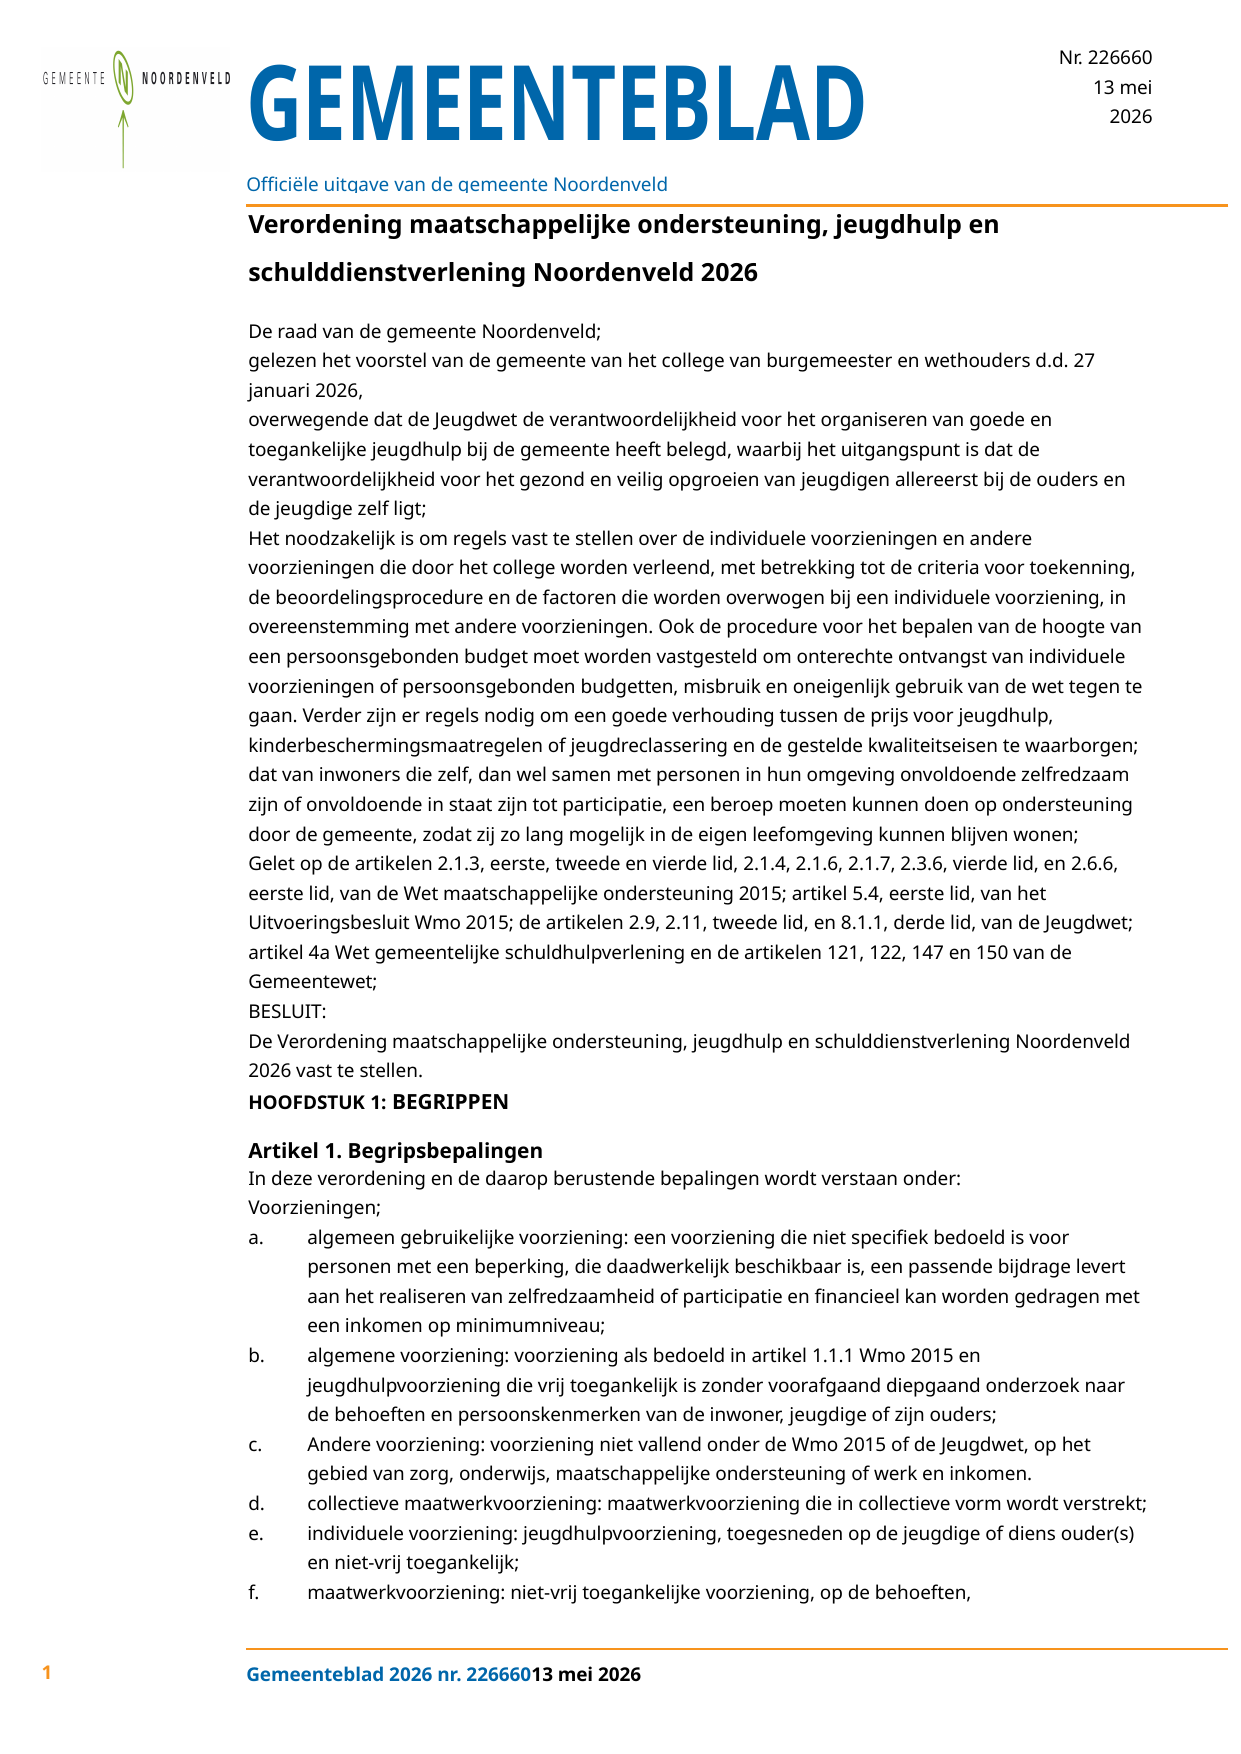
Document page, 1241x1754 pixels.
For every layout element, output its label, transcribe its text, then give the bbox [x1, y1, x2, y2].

text De raad van de gemeente Noordenveld; [248, 318, 1152, 344]
text Het noodzakelijk is om regels vast te stellen over de individuele voorzieningen en andere voorzieningen die door het college worden verleend, met betrekking tot de criteria voor toekenning, de beoordelingsprocedure en de factoren die worden overwogen bij een individuele voorziening, in overeenstemming met andere voorzieningen. Ook de procedure voor het bepalen van de hoogte van een persoonsgebonden budget moet worden vastgesteld om onterechte ontvangst van individuele voorzieningen of persoonsgebonden budgetten, misbruik en oneigenlijk gebruik van de wet tegen te gaan. Verder zijn er regels nodig om een goede verhouding tussen de prijs voor jeugdhulp, kinderbeschermingsmaatregelen of jeugdreclassering en de gestelde kwaliteitseisen te waarborgen; [248, 525, 1152, 758]
text BESLUIT: [248, 998, 1152, 1024]
picture [41, 47, 231, 172]
text In deze verordening en de daarop berustende bepalingen wordt verstaan onder: [248, 1165, 1152, 1191]
text Artikel 1. Begripsbepalingen [248, 1136, 1152, 1165]
text Verordening maatschappelijke ondersteuning, jeugdhulp en schulddienstverlening Noordenveld 2026 [248, 207, 1152, 288]
list Andere voorziening: voorziening niet vallend onder de Wmo 2015 of de Jeugdwet, op het gebied van zorg, onderwijs, maatschappelijke ondersteuning of werk en inkomen. [248, 1431, 1152, 1486]
text Voorzieningen; [248, 1194, 1152, 1220]
list collectieve maatwerkvoorziening: maatwerkvoorziening die in collectieve vorm wordt verstrekt; [248, 1490, 1152, 1516]
text HOOFDSTUK 1: BEGRIPPEN [248, 1087, 1152, 1116]
list algemeen gebruikelijke voorziening: een voorziening die niet specifiek bedoeld is voor personen met een beperking, die daadwerkelijk beschikbaar is, een passende bijdrage levert aan het realiseren van zelfredzaamheid of participatie en financieel kan worden gedragen met een inkomen op minimumniveau; [248, 1224, 1152, 1338]
text gelezen het voorstel van de gemeente van het college van burgemeester en wethouders d.d. 27 januari 2026, [248, 347, 1152, 403]
text De Verordening maatschappelijke ondersteuning, jeugdhulp en schulddienstverlening Noordenveld 2026 vast te stellen. [248, 1028, 1152, 1083]
list algemene voorziening: voorziening als bedoeld in artikel 1.1.1 Wmo 2015 en jeugdhulpvoorziening die vrij toegankelijk is zonder voorafgaand diepgaand onderzoek naar de behoeften en persoonskenmerken van de inwoner, jeugdige of zijn ouders; [248, 1342, 1152, 1427]
text Gelet op de artikelen 2.1.3, eerste, tweede en vierde lid, 2.1.4, 2.1.6, 2.1.7, 2.3.6, vierde lid, en 2.6.6, eerste lid, van de Wet maatschappelijke ondersteuning 2015; artikel 5.4, eerste lid, van het Uitvoeringsbesluit Wmo 2015; de artikelen 2.9, 2.11, tweede lid, en 8.1.1, derde lid, van de Jeugdwet; artikel 4a Wet gemeentelijke schuldhulpverlening en de artikelen 121, 122, 147 en 150 van de Gemeentewet; [248, 850, 1152, 994]
list maatwerkvoorziening: niet-vrij toegankelijke voorziening, op de behoeften, [248, 1579, 1152, 1605]
text overwegende dat de Jeugdwet de verantwoordelijkheid voor het organiseren van goede en toegankelijke jeugdhulp bij de gemeente heeft belegd, waarbij het uitgangspunt is dat de verantwoordelijkheid voor het gezond en veilig opgroeien van jeugdigen allereerst bij de ouders en de jeugdige zelf ligt; [248, 407, 1152, 521]
list individuele voorziening: jeugdhulpvoorziening, toegesneden op de jeugdige of diens ouder(s) en niet-vrij toegankelijk; [248, 1520, 1152, 1575]
text dat van inwoners die zelf, dan wel samen met personen in hun omgeving onvoldoende zelfredzaam zijn of onvoldoende in staat zijn tot participatie, een beroep moeten kunnen doen op ondersteuning door de gemeente, zodat zij zo lang mogelijk in de eigen leefomgeving kunnen blijven wonen; [248, 762, 1152, 847]
